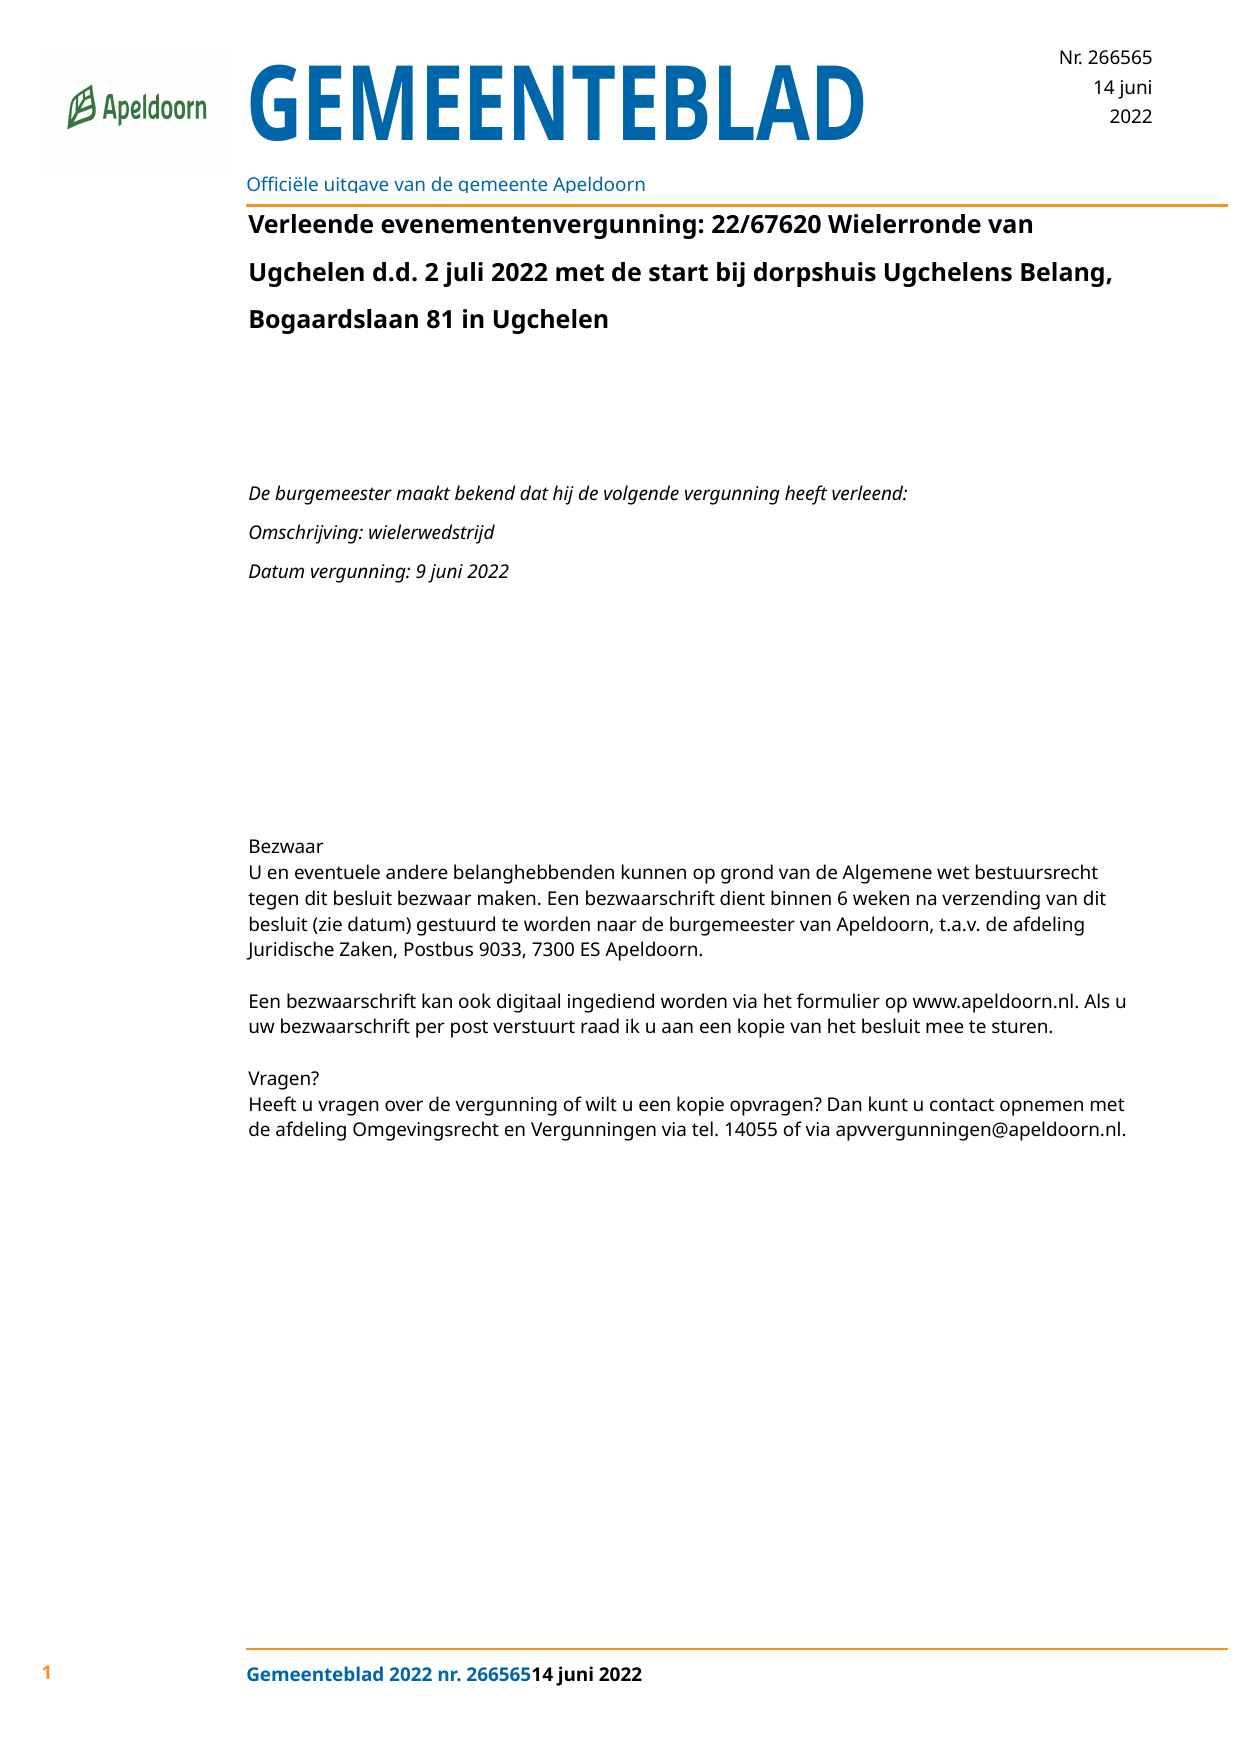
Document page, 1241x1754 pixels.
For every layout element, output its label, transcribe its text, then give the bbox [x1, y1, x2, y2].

picture [41, 47, 231, 172]
text Een bezwaarschrift kan ook digitaal ingediend worden via het formulier op www.apeldoorn.nl. Als u uw bezwaarschrift per post verstuurt raad ik u aan een kopie van het besluit mee te sturen. [248, 988, 1152, 1039]
text U en eventuele andere belanghebbenden kunnen op grond van de Algemene wet bestuursrecht tegen dit besluit bezwaar maken. Een bezwaarschrift dient binnen 6 weken na verzending van dit besluit (zie datum) gestuurd te worden naar de burgemeester van Apeldoorn, t.a.v. de afdeling Juridische Zaken, Postbus 9033, 7300 ES Apeldoorn. [248, 859, 1152, 962]
text Verleende evenementenvergunning: 22/67620 Wielerronde van Ugchelen d.d. 2 juli 2022 met de start bij dorpshuis Ugchelens Belang, Bogaardslaan 81 in Ugchelen [248, 207, 1152, 336]
text Bezwaar [248, 834, 1152, 859]
text Datum vergunning: 9 juni 2022 [248, 558, 1152, 584]
text Heeft u vragen over de vergunning of wilt u een kopie opvragen? Dan kunt u contact opnemen met de afdeling Omgevingsrecht en Vergunningen via tel. 14055 of via apvvergunningen@apeldoorn.nl. [248, 1091, 1152, 1142]
text Vragen? [248, 1065, 1152, 1091]
text De burgemeester maakt bekend dat hij de volgende vergunning heeft verleend: [248, 480, 1152, 506]
text Omschrijving: wielerwedstrijd [248, 519, 1152, 545]
